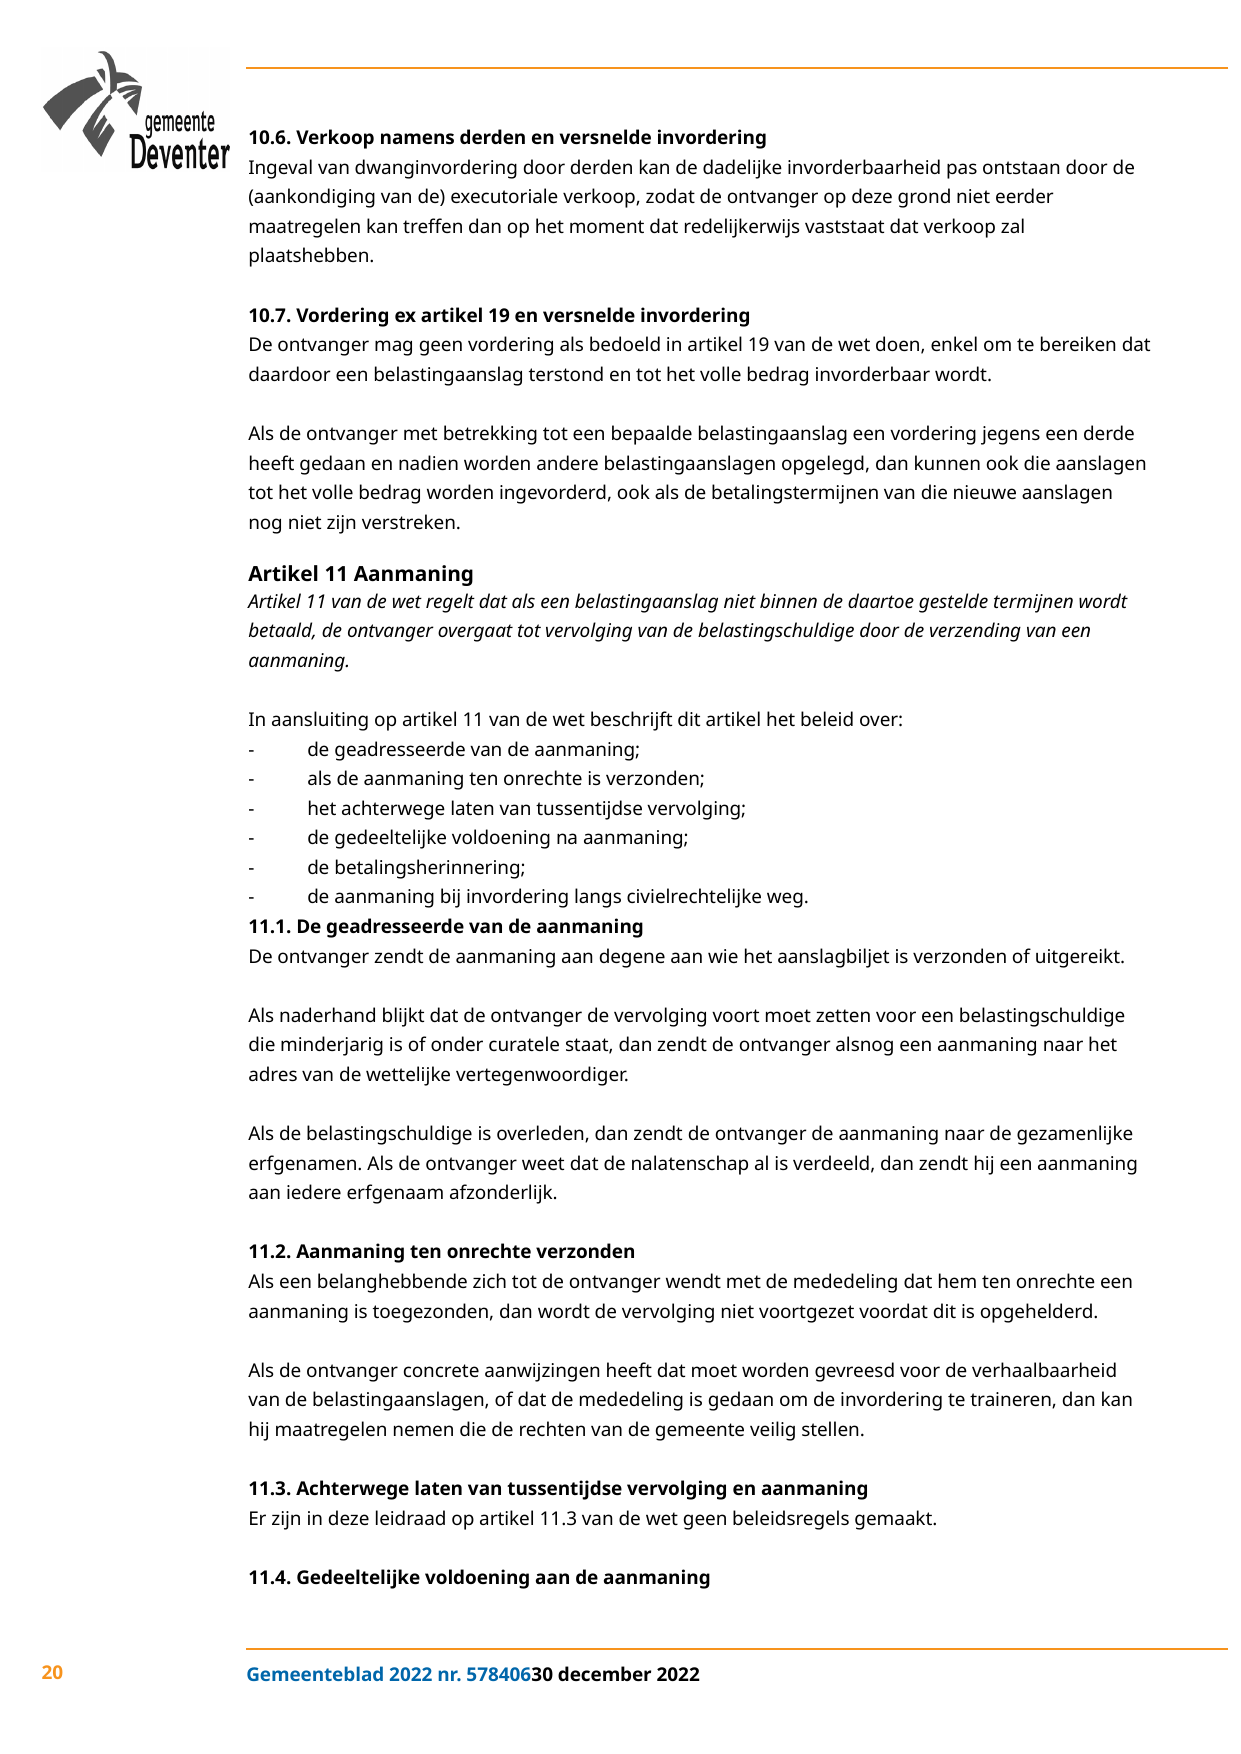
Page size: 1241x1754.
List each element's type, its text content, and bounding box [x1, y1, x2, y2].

list de geadresseerde van de aanmaning; [248, 736, 1152, 761]
text In aansluiting op artikel 11 van de wet beschrijft dit artikel het beleid over: [248, 706, 1152, 732]
list het achterwege laten van tussentijdse vervolging; [248, 795, 1152, 821]
text Er zijn in deze leidraad op artikel 11.3 van de wet geen beleidsregels gemaakt. [248, 1505, 1152, 1531]
text Artikel 11 van de wet regelt dat als een belastingaanslag niet binnen de daartoe gestelde termijnen wordt betaald, de ontvanger overgaat tot vervolging van de belastingschuldige door de verzending van een aanmaning. [248, 588, 1152, 673]
text 11.3. Achterwege laten van tussentijdse vervolging en aanmaning [248, 1475, 1152, 1501]
text 11.4. Gedeeltelijke voldoening aan de aanmaning [248, 1564, 1152, 1590]
list de aanmaning bij invordering langs civielrechtelijke weg. [248, 884, 1152, 909]
list de betalingsherinnering; [248, 854, 1152, 880]
text Artikel 11 Aanmaning [248, 559, 1152, 588]
text 11.2. Aanmaning ten onrechte verzonden [248, 1239, 1152, 1264]
text 10.6. Verkoop namens derden en versnelde invordering [248, 124, 1152, 150]
picture [41, 47, 231, 172]
text Als een belanghebbende zich tot de ontvanger wendt met de mededeling dat hem ten onrechte een aanmaning is toegezonden, dan wordt de vervolging niet voortgezet voordat dit is opgehelderd. [248, 1268, 1152, 1323]
text Als de ontvanger concrete aanwijzingen heeft dat moet worden gevreesd voor de verhaalbaarheid van de belastingaanslagen, of dat de mededeling is gedaan om de invordering te traineren, dan kan hij maatregelen nemen die de rechten van de gemeente veilig stellen. [248, 1357, 1152, 1442]
text Ingeval van dwanginvordering door derden kan de dadelijke invorderbaarheid pas ontstaan door de (aankondiging van de) executoriale verkoop, zodat de ontvanger op deze grond niet eerder maatregelen kan treffen dan op het moment dat redelijkerwijs vaststaat dat verkoop zal plaatshebben. [248, 154, 1152, 268]
text Als de ontvanger met betrekking tot een bepaalde belastingaanslag een vordering jegens een derde heeft gedaan en nadien worden andere belastingaanslagen opgelegd, dan kunnen ook die aanslagen tot het volle bedrag worden ingevorderd, ook als de betalingstermijnen van die nieuwe aanslagen nog niet zijn verstreken. [248, 420, 1152, 535]
text 11.1. De geadresseerde van de aanmaning [248, 913, 1152, 939]
text 10.7. Vordering ex artikel 19 en versnelde invordering [248, 302, 1152, 328]
text De ontvanger mag geen vordering als bedoeld in artikel 19 van de wet doen, enkel om te bereiken dat daardoor een belastingaanslag terstond en tot het volle bedrag invorderbaar wordt. [248, 331, 1152, 387]
list de gedeeltelijke voldoening na aanmaning; [248, 824, 1152, 850]
text Als naderhand blijkt dat de ontvanger de vervolging voort moet zetten voor een belastingschuldige die minderjarig is of onder curatele staat, dan zendt de ontvanger alsnog een aanmaning naar het adres van de wettelijke vertegenwoordiger. [248, 1002, 1152, 1087]
text De ontvanger zendt de aanmaning aan degene aan wie het aanslagbiljet is verzonden of uitgereikt. [248, 943, 1152, 968]
text Als de belastingschuldige is overleden, dan zendt de ontvanger de aanmaning naar de gezamenlijke erfgenamen. Als de ontvanger weet dat de nalatenschap al is verdeeld, dan zendt hij een aanmaning aan iedere erfgenaam afzonderlijk. [248, 1120, 1152, 1205]
list als de aanmaning ten onrechte is verzonden; [248, 765, 1152, 791]
